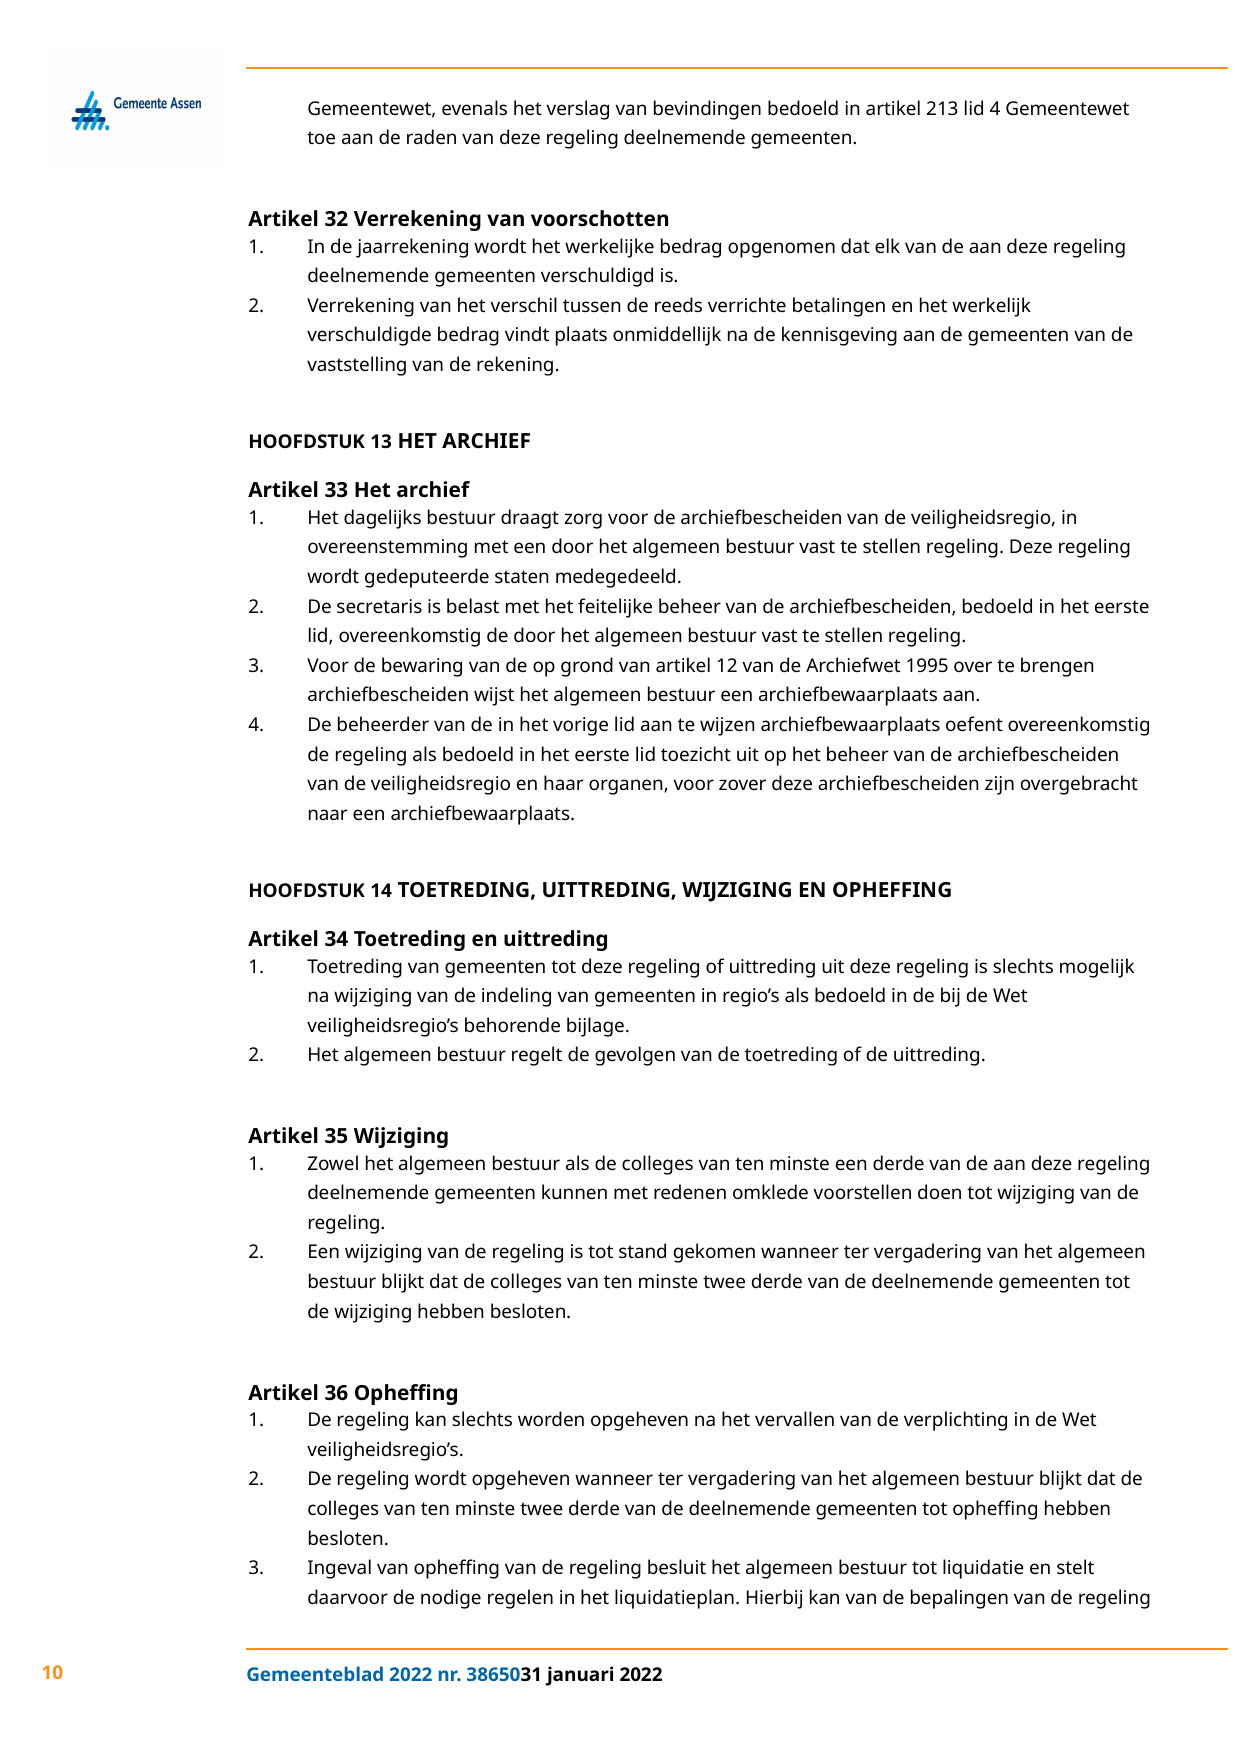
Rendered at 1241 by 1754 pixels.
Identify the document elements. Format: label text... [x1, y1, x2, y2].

list De secretaris is belast met het feitelijke beheer van de archiefbescheiden, bedoeld in het eerste lid, overeenkomstig de door het algemeen bestuur vast te stellen regeling. [248, 593, 1152, 648]
list Het dagelijks bestuur draagt zorg voor de archiefbescheiden van de veiligheidsregio, in overeenstemming met een door het algemeen bestuur vast te stellen regeling. Deze regeling wordt gedeputeerde staten medegedeeld. [248, 504, 1152, 589]
list In de jaarrekening wordt het werkelijke bedrag opgenomen dat elk van de aan deze regeling deelnemende gemeenten verschuldigd is. [248, 233, 1152, 288]
text Artikel 36 Opheffing [248, 1378, 1152, 1406]
list De beheerder van de in het vorige lid aan te wijzen archiefbewaarplaats oefent overeenkomstig de regeling als bedoeld in het eerste lid toezicht uit op het beheer van de archiefbescheiden van de veiligheidsregio en haar organen, voor zover deze archiefbescheiden zijn overgebracht naar een archiefbewaarplaats. [248, 711, 1152, 826]
picture [41, 47, 231, 172]
text Artikel 33 Het archief [248, 476, 1152, 504]
list Een wijziging van de regeling is tot stand gekomen wanneer ter vergadering van het algemeen bestuur blijkt dat de colleges van ten minste twee derde van de deelnemende gemeenten tot de wijziging hebben besloten. [248, 1239, 1152, 1324]
list Verrekening van het verschil tussen de reeds verrichte betalingen en het werkelijk verschuldigde bedrag vindt plaats onmiddellijk na de kennisgeving aan de gemeenten van de vaststelling van de rekening. [248, 292, 1152, 377]
text Artikel 35 Wijziging [248, 1122, 1152, 1150]
list Voor de bewaring van de op grond van artikel 12 van de Archiefwet 1995 over te brengen archiefbescheiden wijst het algemeen bestuur een archiefbewaarplaats aan. [248, 652, 1152, 707]
list Het algemeen bestuur regelt de gevolgen van de toetreding of de uittreding. [248, 1042, 1152, 1067]
list Gemeentewet, evenals het verslag van bevindingen bedoeld in artikel 213 lid 4 Gemeentewet toe aan de raden van deze regeling deelnemende gemeenten. [248, 95, 1152, 150]
list Ingeval van opheffing van de regeling besluit het algemeen bestuur tot liquidatie en stelt daarvoor de nodige regelen in het liquidatieplan. Hierbij kan van de bepalingen van de regeling [248, 1554, 1152, 1609]
text HOOFDSTUK 13 HET ARCHIEF [248, 426, 1152, 455]
text Artikel 34 Toetreding en uittreding [248, 924, 1152, 953]
text HOOFDSTUK 14 TOETREDING, UITTREDING, WIJZIGING EN OPHEFFING [248, 875, 1152, 903]
list De regeling kan slechts worden opgeheven na het vervallen van de verplichting in de Wet veiligheidsregio’s. [248, 1406, 1152, 1462]
list Toetreding van gemeenten tot deze regeling of uittreding uit deze regeling is slechts mogelijk na wijziging van de indeling van gemeenten in regio’s als bedoeld in de bij de Wet veiligheidsregio’s behorende bijlage. [248, 953, 1152, 1038]
list De regeling wordt opgeheven wanneer ter vergadering van het algemeen bestuur blijkt dat de colleges van ten minste twee derde van de deelnemende gemeenten tot opheffing hebben besloten. [248, 1466, 1152, 1550]
list Zowel het algemeen bestuur als de colleges van ten minste een derde van de aan deze regeling deelnemende gemeenten kunnen met redenen omklede voorstellen doen tot wijziging van de regeling. [248, 1150, 1152, 1235]
text Artikel 32 Verrekening van voorschotten [248, 204, 1152, 233]
